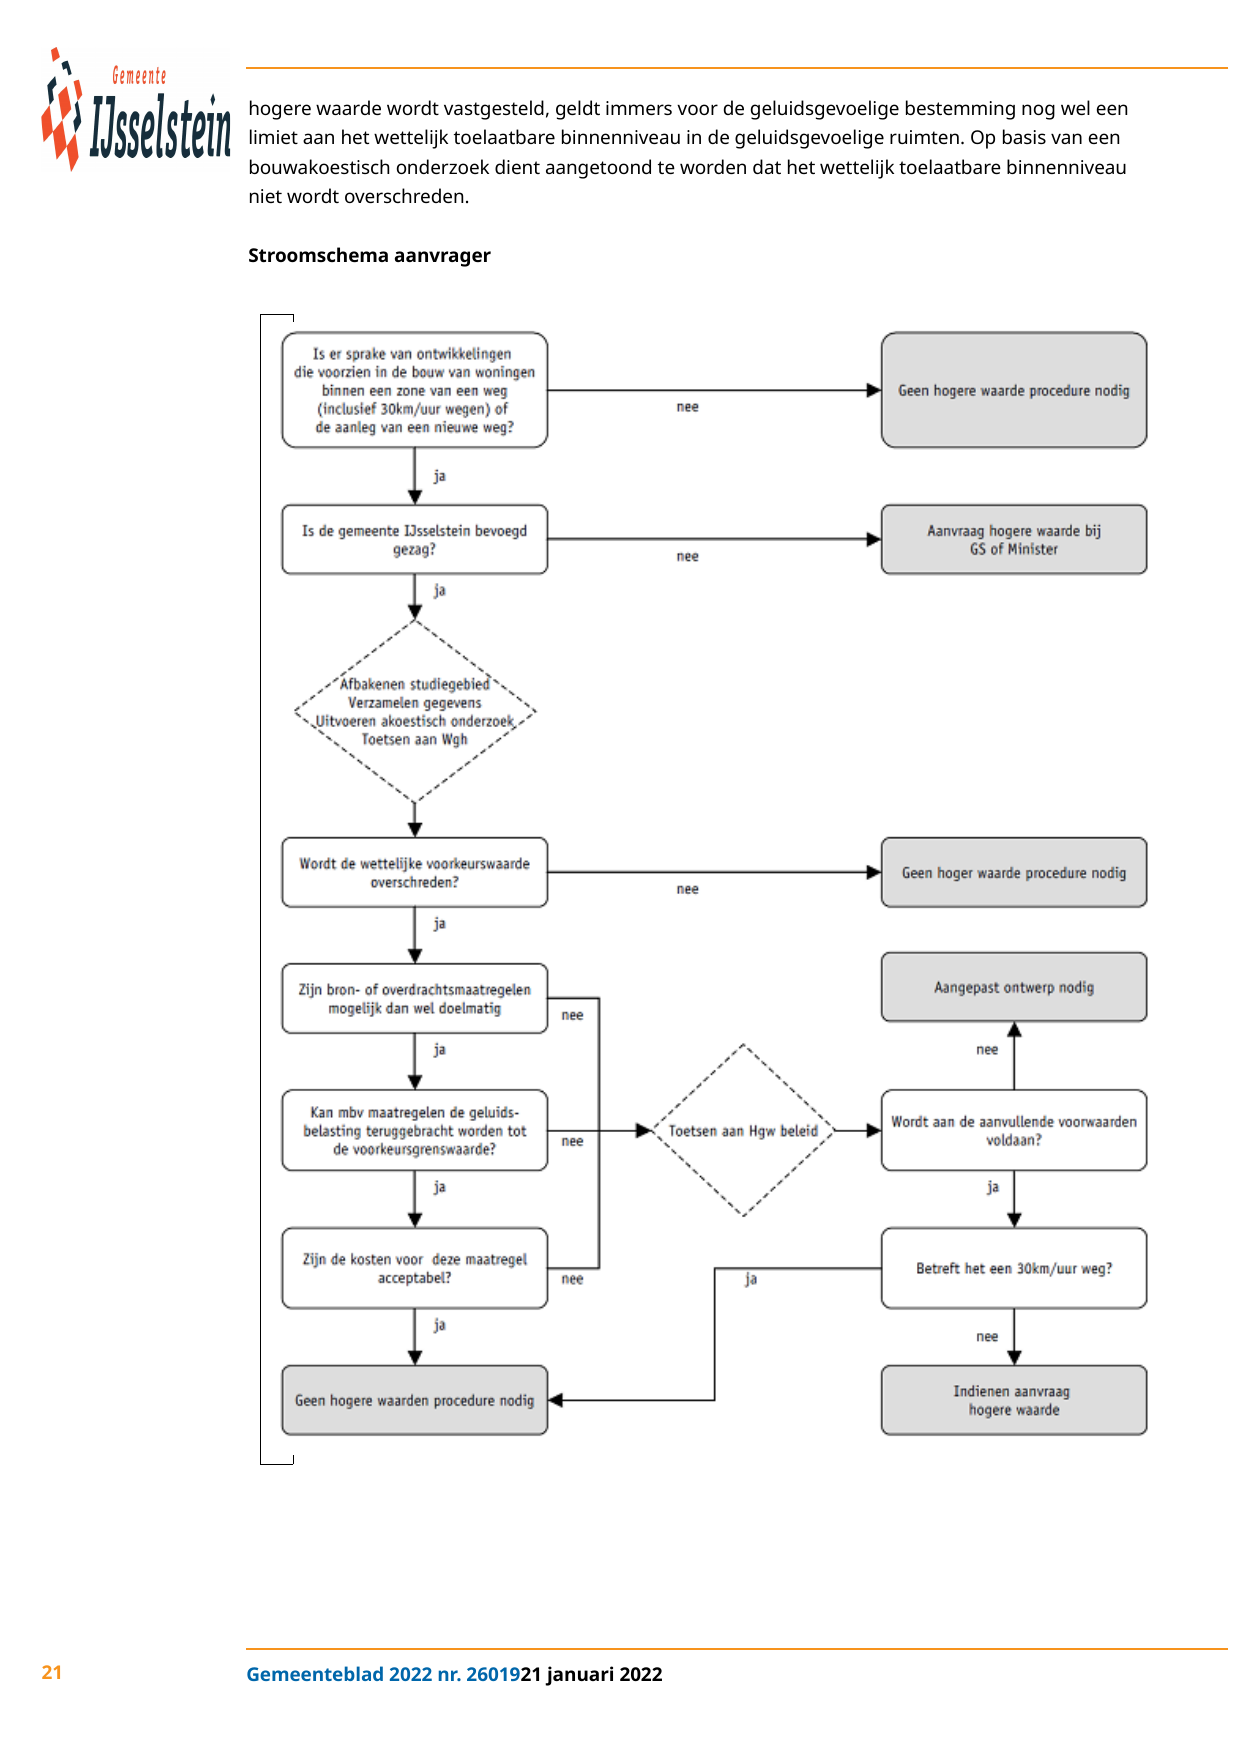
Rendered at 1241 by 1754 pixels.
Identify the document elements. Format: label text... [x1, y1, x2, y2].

text hogere waarde wordt vastgesteld, geldt immers voor de geluidsgevoelige bestemming nog wel een limiet aan het wettelijk toelaatbare binnenniveau in de geluidsgevoelige ruimten. Op basis van een bouwakoestisch onderzoek dient aangetoond te worden dat het wettelijk toelaatbare binnenniveau niet wordt overschreden. [248, 95, 1152, 209]
picture [41, 47, 231, 172]
text Stroomschema aanvrager [248, 243, 1152, 268]
picture [268, 322, 1173, 1455]
